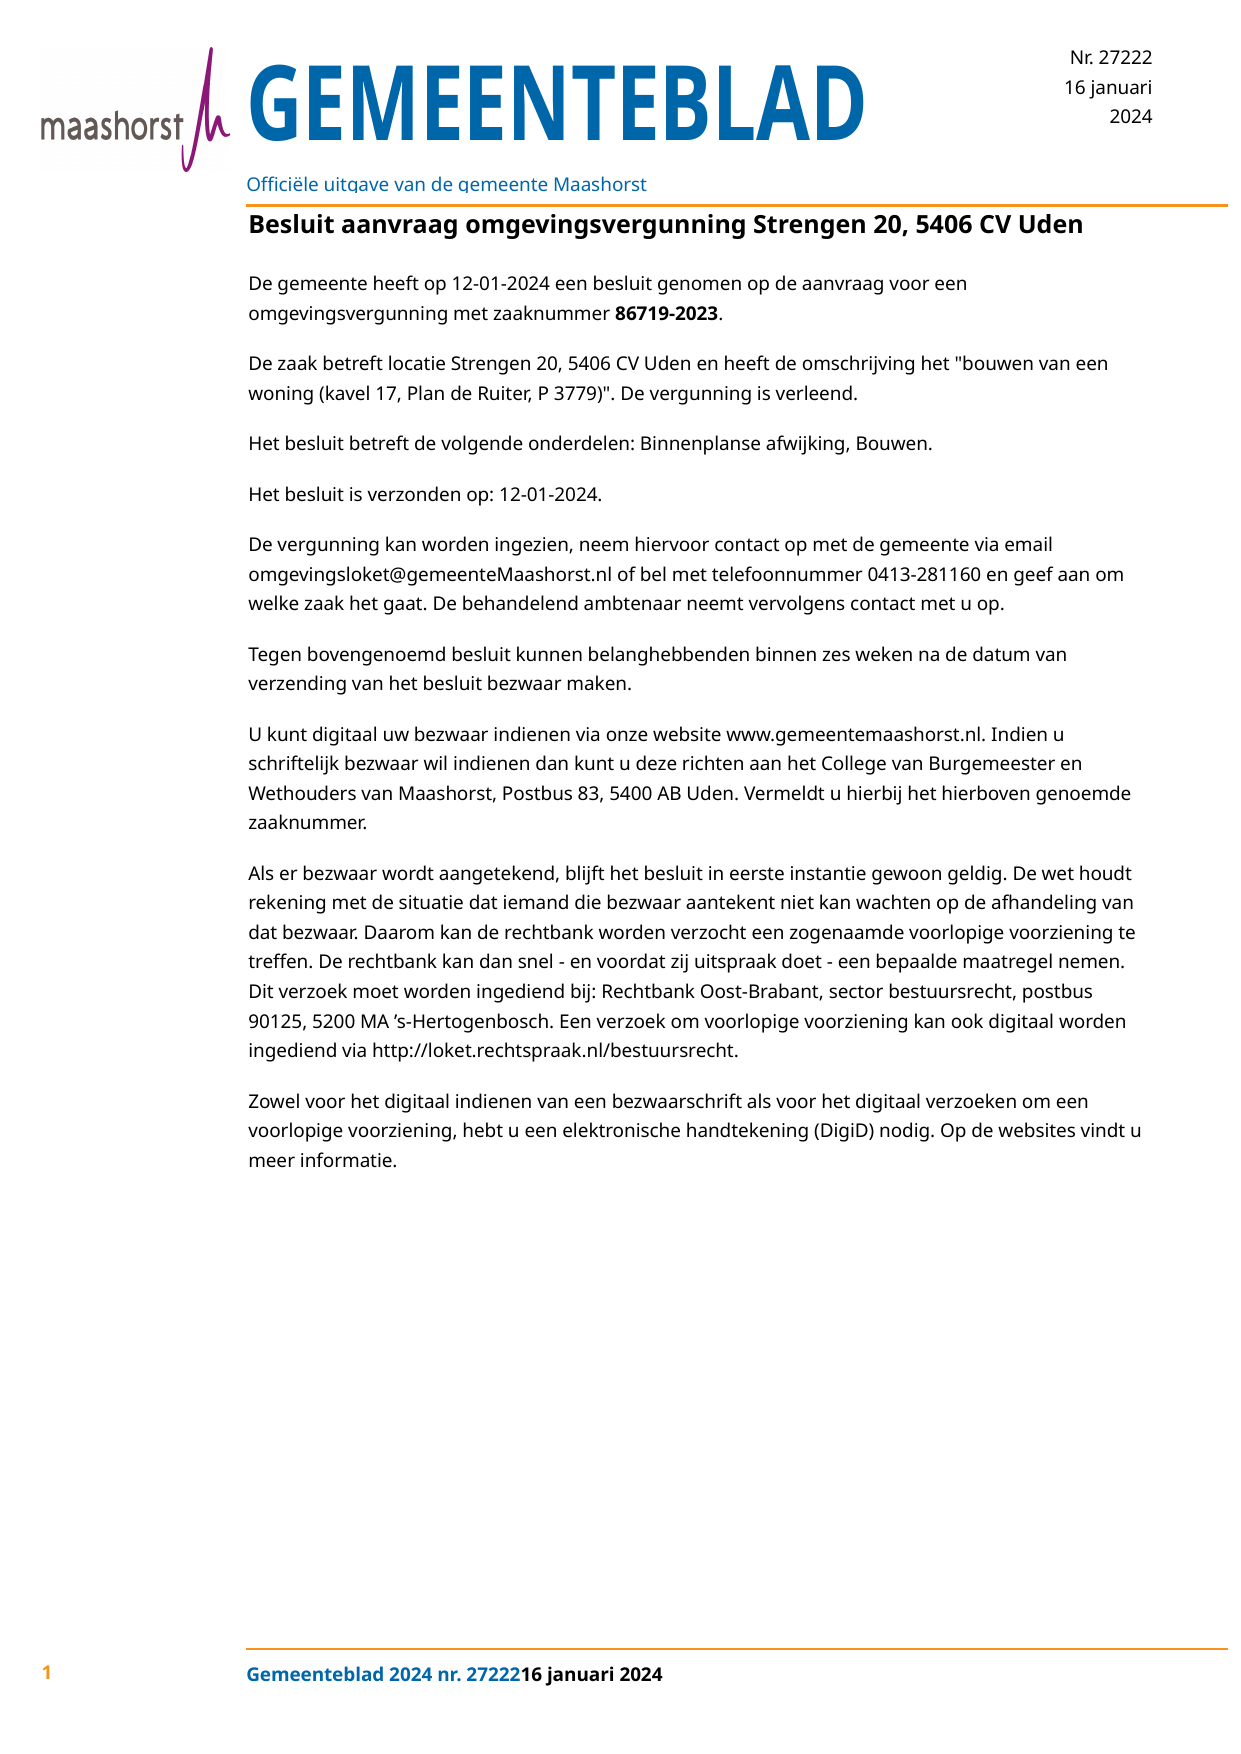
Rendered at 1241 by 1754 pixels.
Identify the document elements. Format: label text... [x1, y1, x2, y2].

text De zaak betreft locatie Strengen 20, 5406 CV Uden en heeft de omschrijving het "bouwen van een woning (kavel 17, Plan de Ruiter, P 3779)". De vergunning is verleend. [248, 350, 1152, 406]
text Het besluit betreft de volgende onderdelen: Binnenplanse afwijking, Bouwen. [248, 430, 1152, 456]
text De gemeente heeft op 12-01-2024 een besluit genomen op de aanvraag voor een omgevingsvergunning met zaaknummer 86719-2023. [248, 270, 1152, 326]
text Tegen bovengenoemd besluit kunnen belanghebbenden binnen zes weken na de datum van verzending van het besluit bezwaar maken. [248, 641, 1152, 696]
text Zowel voor het digitaal indienen van een bezwaarschrift als voor het digitaal verzoeken om een voorlopige voorziening, hebt u een elektronische handtekening (DigiD) nodig. Op de websites vindt u meer informatie. [248, 1088, 1152, 1173]
text Besluit aanvraag omgevingsvergunning Strengen 20, 5406 CV Uden [248, 207, 1152, 241]
picture [41, 47, 231, 172]
text Het besluit is verzonden op: 12-01-2024. [248, 481, 1152, 506]
text De vergunning kan worden ingezien, neem hiervoor contact op met de gemeente via email omgevingsloket@gemeenteMaashorst.nl of bel met telefoonnummer 0413-281160 en geef aan om welke zaak het gaat. De behandelend ambtenaar neemt vervolgens contact met u op. [248, 531, 1152, 616]
text Als er bezwaar wordt aangetekend, blijft het besluit in eerste instantie gewoon geldig. De wet houdt rekening met de situatie dat iemand die bezwaar aantekent niet kan wachten op de afhandeling van dat bezwaar. Daarom kan de rechtbank worden verzocht een zogenaamde voorlopige voorziening te treffen. De rechtbank kan dan snel - en voordat zij uitspraak doet - een bepaalde maatregel nemen. Dit verzoek moet worden ingediend bij: Rechtbank Oost-Brabant, sector bestuursrecht, postbus 90125, 5200 MA ’s-Hertogenbosch. Een verzoek om voorlopige voorziening kan ook digitaal worden ingediend via http://loket.rechtspraak.nl/bestuursrecht. [248, 860, 1152, 1063]
text U kunt digitaal uw bezwaar indienen via onze website www.gemeentemaashorst.nl. Indien u schriftelijk bezwaar wil indienen dan kunt u deze richten aan het College van Burgemeester en Wethouders van Maashorst, Postbus 83, 5400 AB Uden. Vermeldt u hierbij het hierboven genoemde zaaknummer. [248, 721, 1152, 835]
